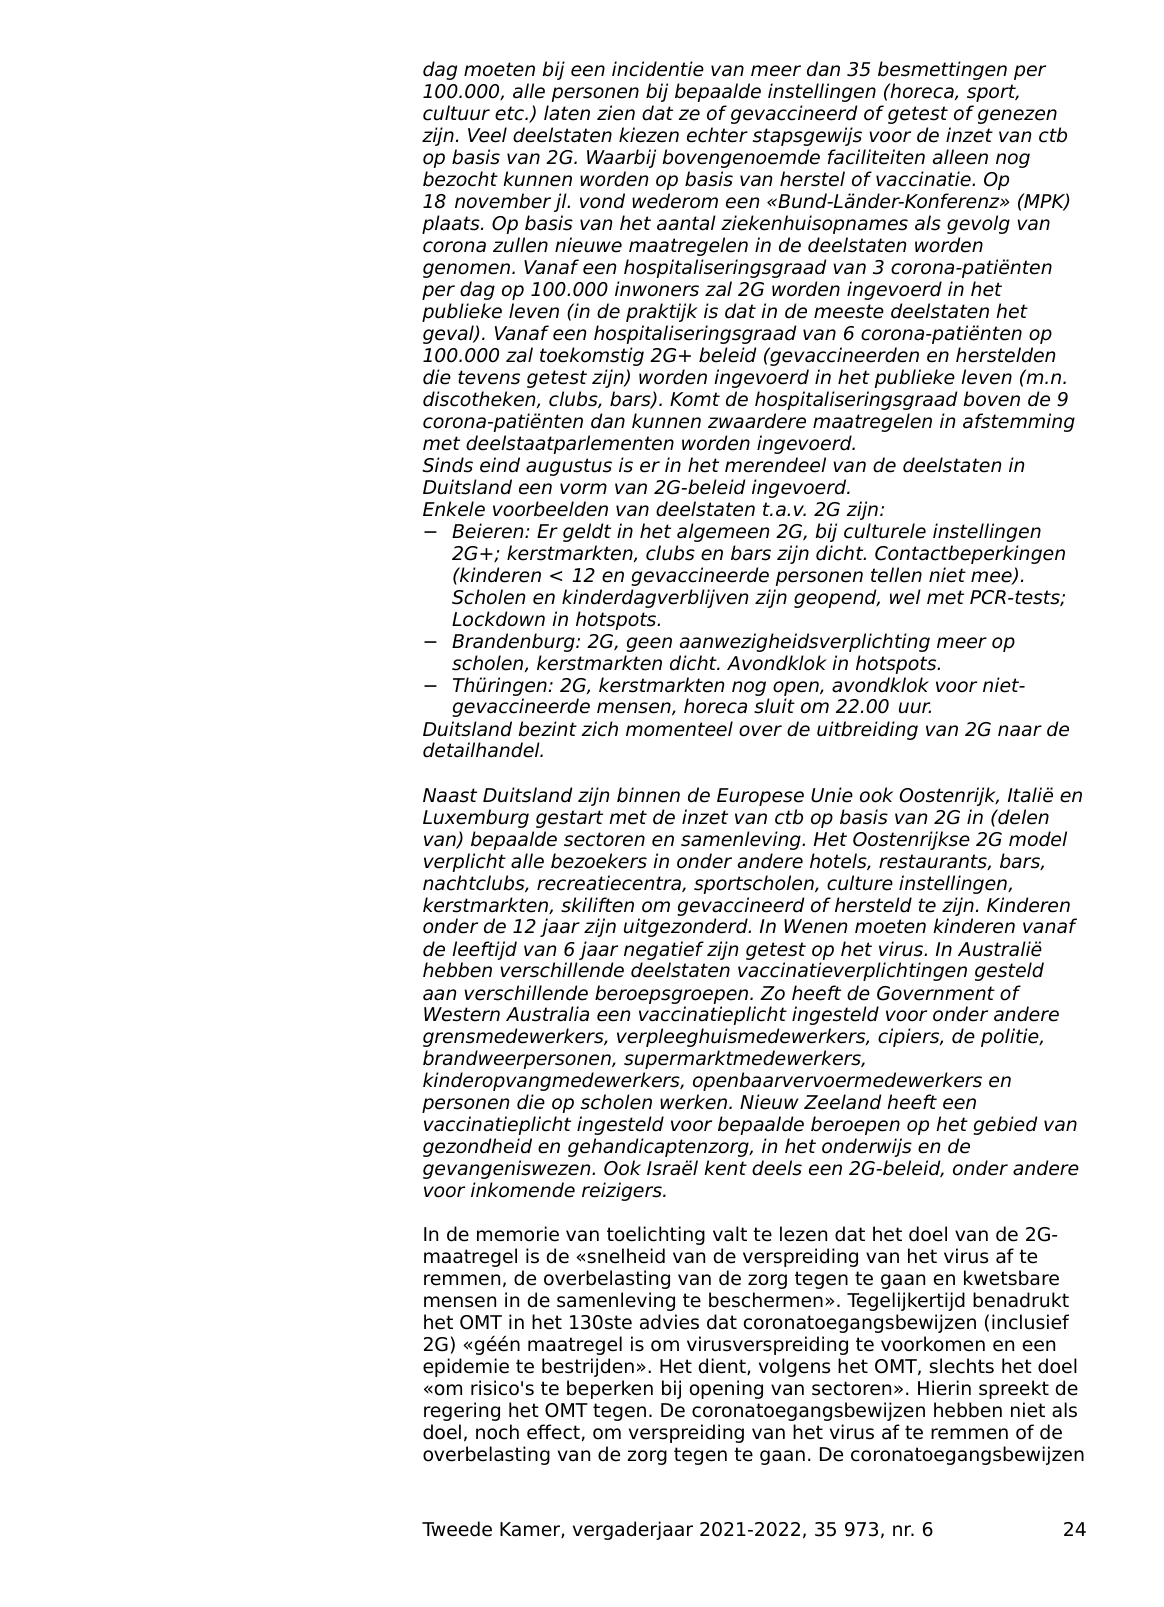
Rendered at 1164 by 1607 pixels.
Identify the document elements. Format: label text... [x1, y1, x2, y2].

text Naast Duitsland zijn binnen de Europese Unie ook Oostenrijk, Italië en Luxemburg gestart met de inzet van ctb op basis van 2G in (delen van) bepaalde sectoren en samenleving. Het Oostenrijkse 2G model verplicht alle bezoekers in onder andere hotels, restaurants, bars, nachtclubs, recreatiecentra, sportscholen, culture instellingen, kerstmarkten, skiliften om gevaccineerd of hersteld te zijn. Kinderen onder de 12 jaar zijn uitgezonderd. In Wenen moeten kinderen vanaf de leeftijd van 6 jaar negatief zijn getest op het virus. In Australië hebben verschillende deelstaten vaccinatieverplichtingen gesteld aan verschillende beroepsgroepen. Zo heeft de Government of Western Australia een vaccinatieplicht ingesteld voor onder andere grensmedewerkers, verpleeghuismedewerkers, cipiers, de politie, brandweerpersonen, supermarktmedewerkers, kinderopvangmedewerkers, openbaarvervoermedewerkers en personen die op scholen werken. Nieuw Zeeland heeft een vaccinatieplicht ingesteld voor bepaalde beroepen op het gebied van gezondheid en gehandicaptenzorg, in het onderwijs en de gevangeniswezen. Ook Israël kent deels een 2G-beleid, onder andere voor inkomende reizigers. [422, 784, 1087, 1202]
text − Thüringen: 2G, kerstmarkten nog open, avondklok voor niet-gevaccineerde mensen, horeca sluit om 22.00 uur. [422, 674, 1087, 718]
text In de memorie van toelichting valt te lezen dat het doel van de 2G-maatregel is de «snelheid van de verspreiding van het virus af te remmen, de overbelasting van de zorg tegen te gaan en kwetsbare mensen in de samenleving te beschermen». Tegelijkertijd benadrukt het OMT in het 130ste advies dat coronatoegangsbewijzen (inclusief 2G) «géén maatregel is om virusverspreiding te voorkomen en een epidemie te bestrijden». Het dient, volgens het OMT, slechts het doel «om risico's te beperken bij opening van sectoren». Hierin spreekt de regering het OMT tegen. De coronatoegangsbewijzen hebben niet als doel, noch effect, om verspreiding van het virus af te remmen of de overbelasting van de zorg tegen te gaan. De coronatoegangsbewijzen [422, 1224, 1087, 1466]
text − Brandenburg: 2G, geen aanwezigheidsverplichting meer op scholen, kerstmarkten dicht. Avondklok in hotspots. [422, 631, 1087, 674]
text Duitsland bezint zich momenteel over de uitbreiding van 2G naar de detailhandel. [422, 718, 1087, 762]
text Sinds eind augustus is er in het merendeel van de deelstaten in Duitsland een vorm van 2G-beleid ingevoerd. [422, 455, 1087, 499]
text − Beieren: Er geldt in het algemeen 2G, bij culturele instellingen 2G+; kerstmarkten, clubs en bars zijn dicht. Contactbeperkingen (kinderen < 12 en gevaccineerde personen tellen niet mee). Scholen en kinderdagverblijven zijn geopend, wel met PCR-tests; Lockdown in hotspots. [422, 521, 1087, 631]
text dag moeten bij een incidentie van meer dan 35 besmettingen per 100.000, alle personen bij bepaalde instellingen (horeca, sport, cultuur etc.) laten zien dat ze of gevaccineerd of getest of genezen zijn. Veel deelstaten kiezen echter stapsgewijs voor de inzet van ctb op basis van 2G. Waarbij bovengenoemde faciliteiten alleen nog bezocht kunnen worden op basis van herstel of vaccinatie. Op 18 november jl. vond wederom een «Bund-Länder-Konferenz» (MPK) plaats. Op basis van het aantal ziekenhuisopnames als gevolg van corona zullen nieuwe maatregelen in de deelstaten worden genomen. Vanaf een hospitaliseringsgraad van 3 corona-patiënten per dag op 100.000 inwoners zal 2G worden ingevoerd in het publieke leven (in de praktijk is dat in de meeste deelstaten het geval). Vanaf een hospitaliseringsgraad van 6 corona-patiënten op 100.000 zal toekomstig 2G+ beleid (gevaccineerden en herstelden die tevens getest zijn) worden ingevoerd in het publieke leven (m.n. discotheken, clubs, bars). Komt de hospitaliseringsgraad boven de 9 corona-patiënten dan kunnen zwaardere maatregelen in afstemming met deelstaatparlementen worden ingevoerd. [422, 59, 1087, 455]
text Enkele voorbeelden van deelstaten t.a.v. 2G zijn: [422, 499, 1087, 521]
